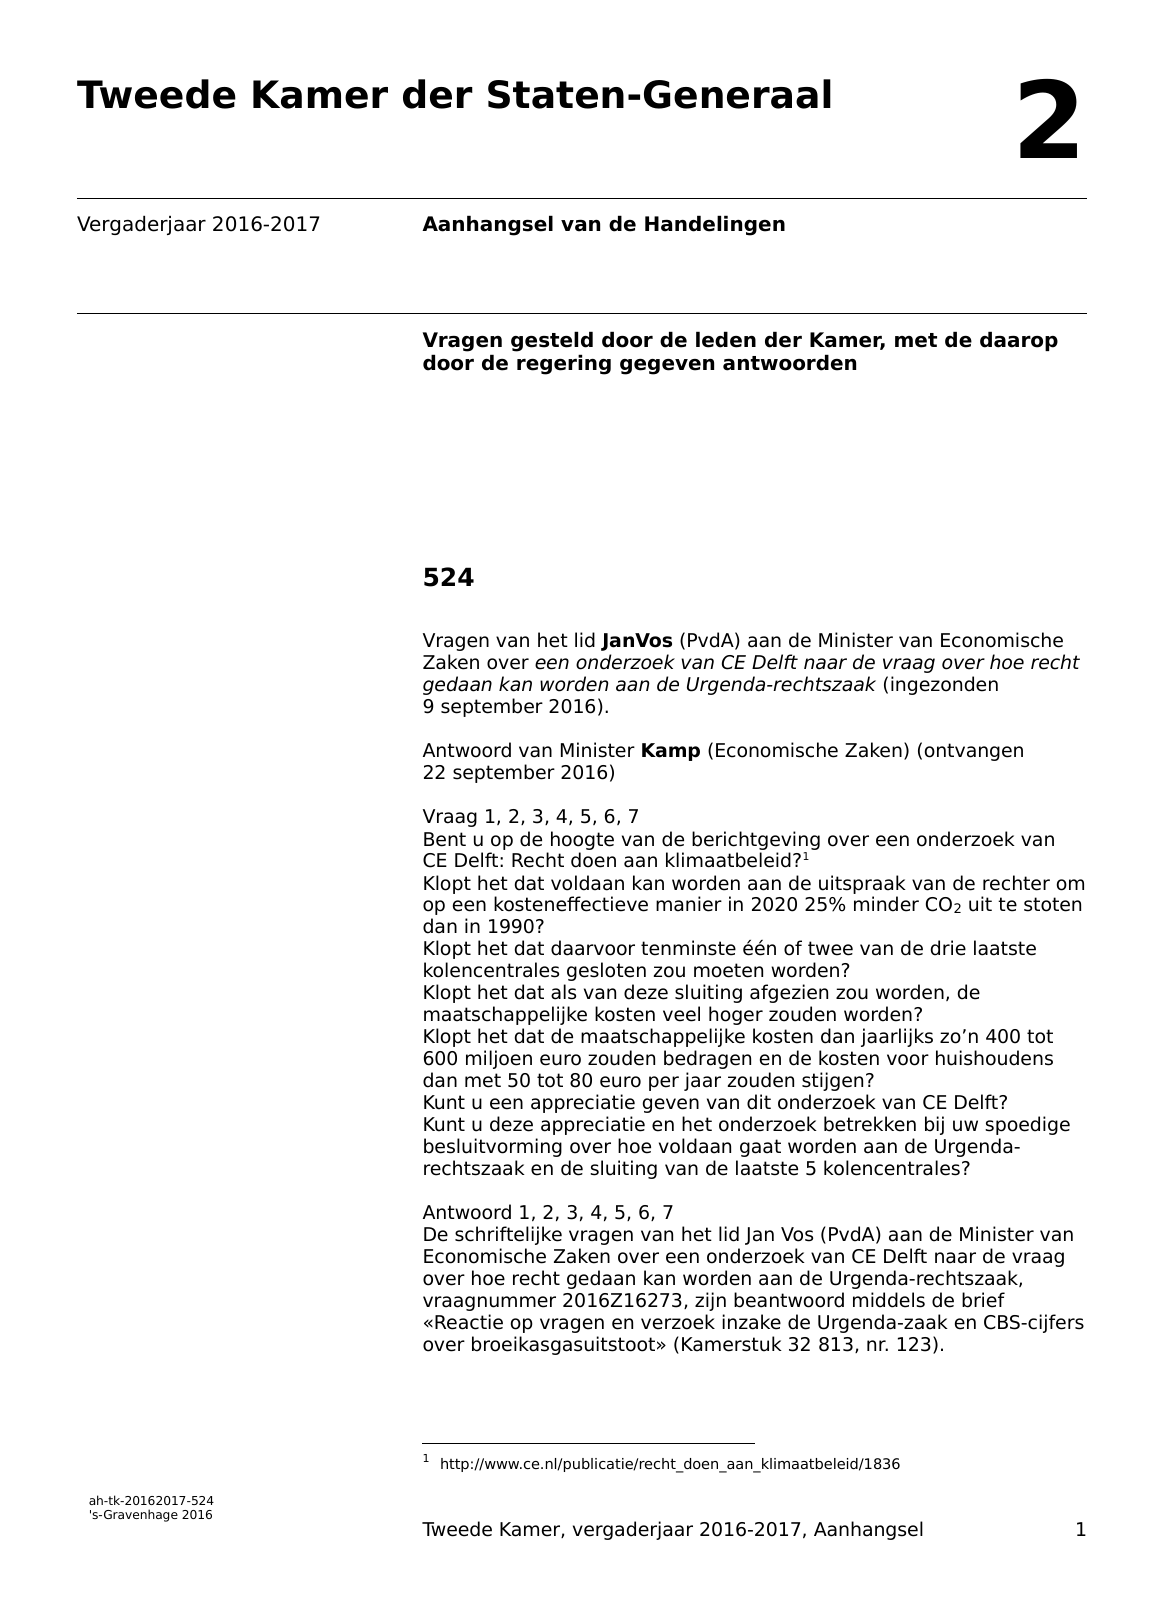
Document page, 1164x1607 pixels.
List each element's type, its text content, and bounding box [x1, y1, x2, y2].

text Kunt u deze appreciatie en het onderzoek betrekken bij uw spoedige besluitvorming over hoe voldaan gaat worden aan de Urgenda-rechtszaak en de sluiting van de laatste 5 kolencentrales? [422, 1114, 1087, 1180]
text 524 [422, 563, 1087, 592]
table_header 2 [886, 59, 1087, 198]
text 's-Gravenhage 2016 [88, 1508, 323, 1522]
text ah-tk-20162017-524 [88, 1494, 323, 1508]
table_cell Vergaderjaar 2016-2017 [77, 199, 422, 313]
table_header Tweede Kamer der Staten-Generaal [77, 59, 886, 198]
text Klopt het dat daarvoor tenminste één of twee van de drie laatste kolencentrales gesloten zou moeten worden? [422, 938, 1087, 982]
table_cell Vragen gesteld door de leden der Kamer, met de daarop door de regering gegeven antwoorden [422, 314, 1087, 375]
text http://www.ce.nl/publicatie/recht_doen_aan_klimaatbeleid/1836 [422, 1452, 1087, 1474]
table_cell [77, 314, 422, 375]
text Antwoord van Minister Kamp (Economische Zaken) (ontvangen 22 september 2016) [422, 740, 1087, 784]
text Bent u op de hoogte van de berichtgeving over een onderzoek van CE Delft: Recht doen aan klimaatbeleid? [422, 828, 1087, 872]
text Antwoord 1, 2, 3, 4, 5, 6, 7 [422, 1202, 1087, 1224]
text Klopt het dat als van deze sluiting afgezien zou worden, de maatschappelijke kosten veel hoger zouden worden? [422, 982, 1087, 1026]
text Klopt het dat voldaan kan worden aan de uitspraak van de rechter om op een kosteneffectieve manier in 2020 25% minder CO2 uit te stoten dan in 1990? [422, 872, 1087, 938]
text Vraag 1, 2, 3, 4, 5, 6, 7 [422, 806, 1087, 828]
table_cell Aanhangsel van de Handelingen [422, 199, 1087, 313]
text Kunt u een appreciatie geven van dit onderzoek van CE Delft? [422, 1092, 1087, 1114]
text Vragen van het lid JanVos (PvdA) aan de Minister van Economische Zaken over een onderzoek van CE Delft naar de vraag over hoe recht gedaan kan worden aan de Urgenda-rechtszaak (ingezonden 9 september 2016). [422, 630, 1087, 718]
text De schriftelijke vragen van het lid Jan Vos (PvdA) aan de Minister van Economische Zaken over een onderzoek van CE Delft naar de vraag over hoe recht gedaan kan worden aan de Urgenda-rechtszaak, vraagnummer 2016Z16273, zijn beantwoord middels de brief «Reactie op vragen en verzoek inzake de Urgenda-zaak en CBS-cijfers over broeikasgasuitstoot» (Kamerstuk 32 813, nr. 123). [422, 1224, 1087, 1356]
text Klopt het dat de maatschappelijke kosten dan jaarlijks zo’n 400 tot 600 miljoen euro zouden bedragen en de kosten voor huishoudens dan met 50 tot 80 euro per jaar zouden stijgen? [422, 1026, 1087, 1092]
